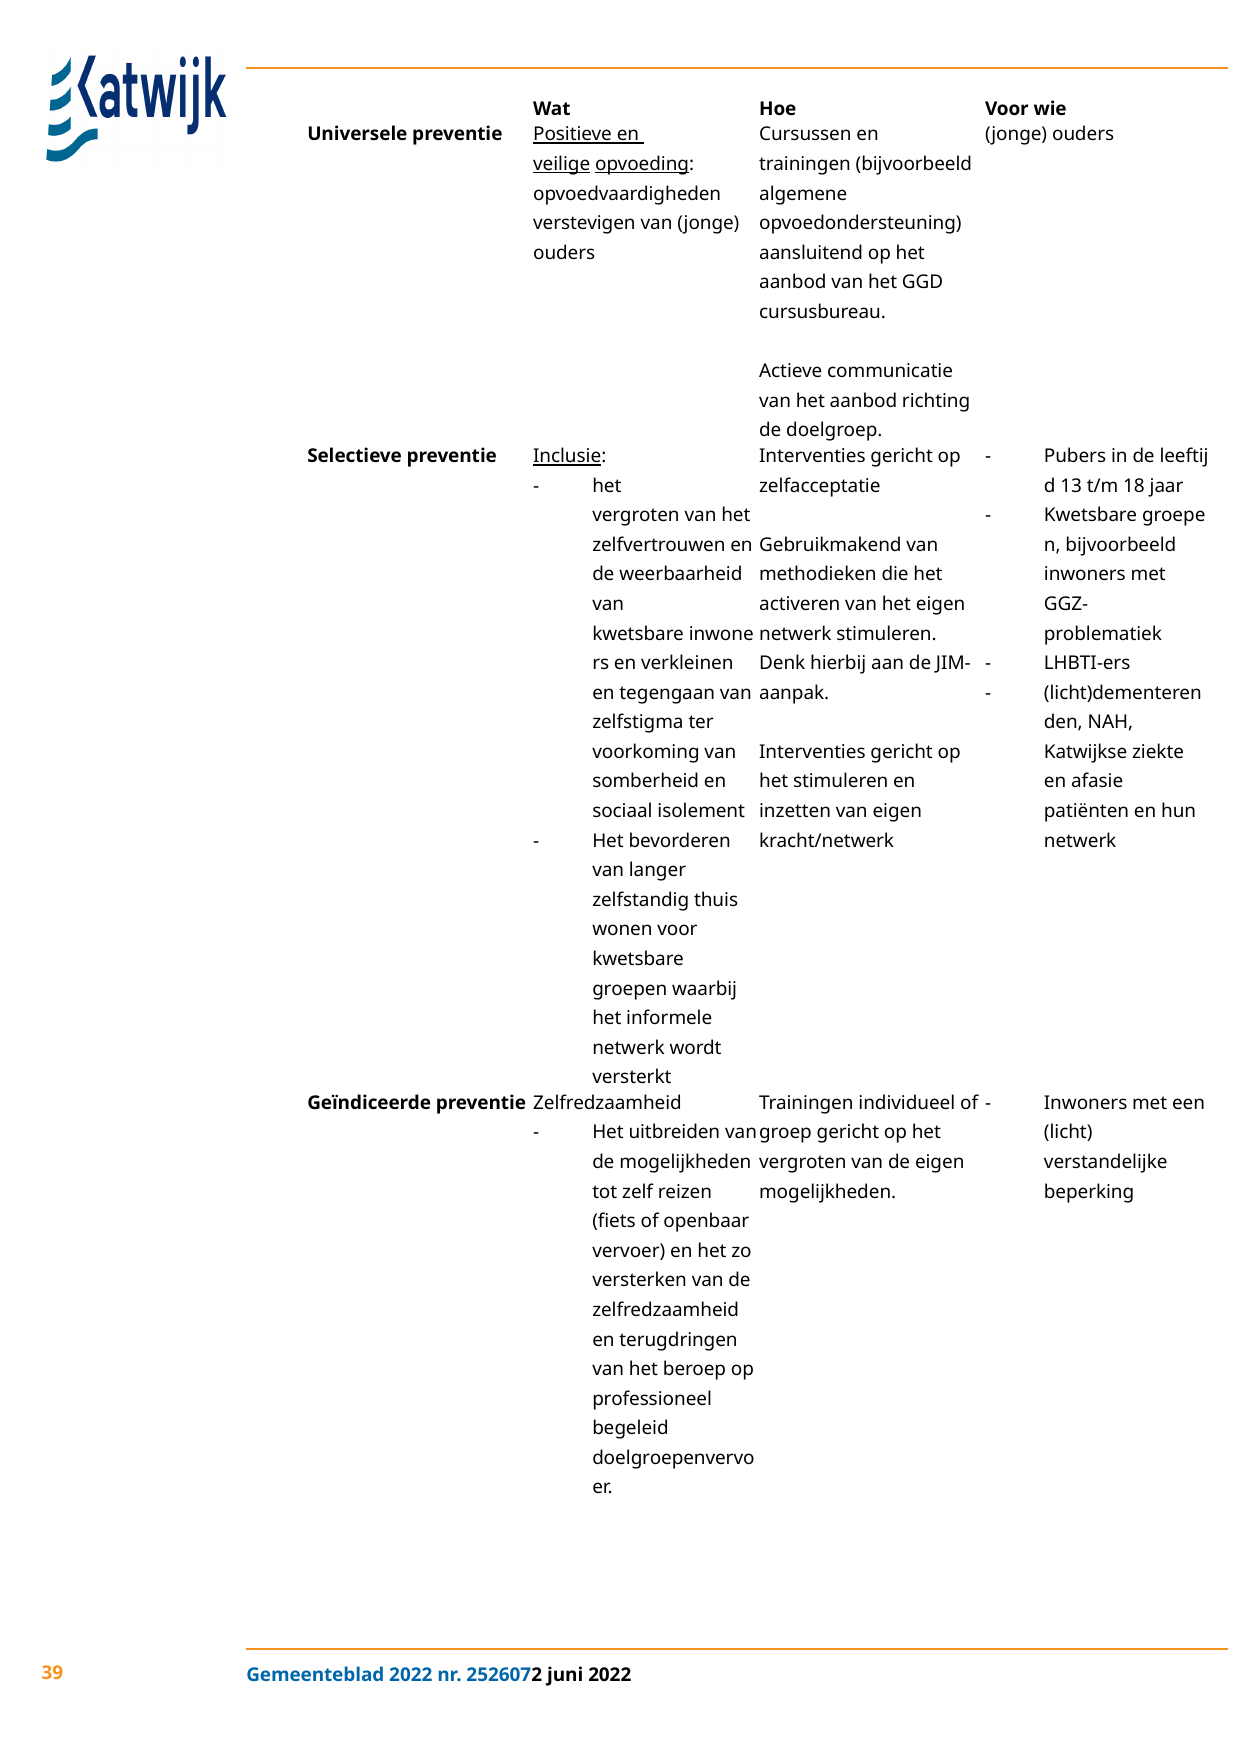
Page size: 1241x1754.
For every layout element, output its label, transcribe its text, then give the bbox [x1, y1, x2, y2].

table_header Wat [533, 95, 759, 121]
picture [41, 47, 231, 172]
table_cell Zelfredzaamheid Het uitbreiden van de mogelijkheden tot zelf reizen (fiets of openbaar vervoer) en het zo versterken van de zelfredzaamheid en terugdringen van het beroep op professioneel begeleid doelgroepenvervoer. [533, 1089, 759, 1499]
table_cell Inclusie: het vergroten van het zelfvertrouwen en de weerbaarheid van kwetsbare inwoners en verkleinen en tegengaan van zelfstigma ter voorkoming van somberheid en sociaal isolement Het bevorderen van langer zelfstandig thuis wonen voor kwetsbare groepen waarbij het informele netwerk wordt versterkt [533, 442, 759, 1089]
table_cell Pubers in de leeftijd 13 t/m 18 jaar Kwetsbare groepen, bijvoorbeeld inwoners met GGZ- problematiek LHBTI-ers (licht)dementerenden, NAH, Katwijkse ziekte en afasie patiënten en hun netwerk [985, 442, 1211, 1089]
table_cell (jonge) ouders [985, 121, 1211, 442]
table_cell Inwoners met een (licht) verstandelijke beperking [985, 1089, 1211, 1499]
table_cell Geïndiceerde preventie [307, 1089, 533, 1499]
table_cell Trainingen individueel of groep gericht op het vergroten van de eigen mogelijkheden. [759, 1089, 985, 1499]
table_header Hoe [759, 95, 985, 121]
table_cell Selectieve preventie [307, 442, 533, 1089]
table_header [307, 95, 533, 121]
table_cell Interventies gericht op zelfacceptatie Gebruikmakend van methodieken die het activeren van het eigen netwerk stimuleren. Denk hierbij aan de JIM-aanpak. Interventies gericht op het stimuleren en inzetten van eigen kracht/netwerk [759, 442, 985, 1089]
table_cell Universele preventie [307, 121, 533, 442]
table_cell Positieve en veilige opvoeding: opvoedvaardigheden verstevigen van (jonge) ouders [533, 121, 759, 442]
table_header Voor wie [985, 95, 1211, 121]
table_cell Cursussen en trainingen (bijvoorbeeld algemene opvoedondersteuning) aansluitend op het aanbod van het GGD cursusbureau. Actieve communicatie van het aanbod richting de doelgroep. [759, 121, 985, 442]
